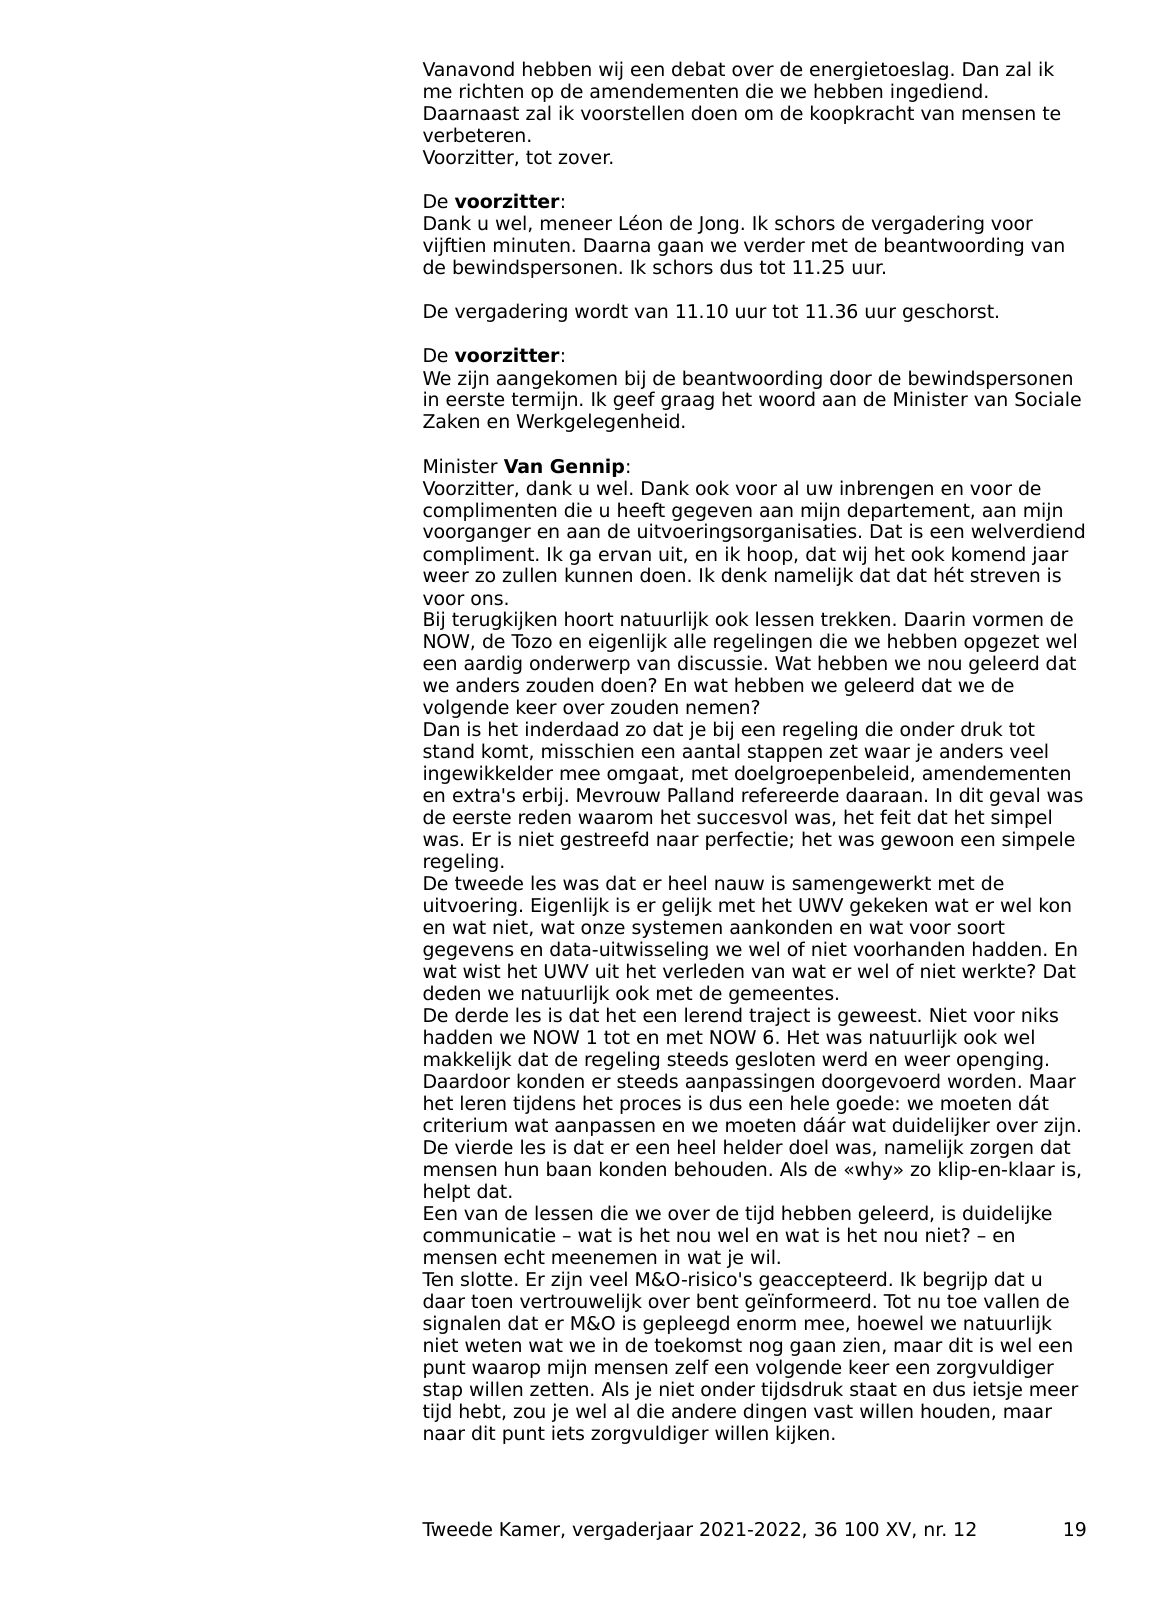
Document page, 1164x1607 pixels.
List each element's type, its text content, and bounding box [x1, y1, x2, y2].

text Ten slotte. Er zijn veel M&O-risico's geaccepteerd. Ik begrijp dat u daar toen vertrouwelijk over bent geïnformeerd. Tot nu toe vallen de signalen dat er M&O is gepleegd enorm mee, hoewel we natuurlijk niet weten wat we in de toekomst nog gaan zien, maar dit is wel een punt waarop mijn mensen zelf een volgende keer een zorgvuldiger stap willen zetten. Als je niet onder tijdsdruk staat en dus ietsje meer tijd hebt, zou je wel al die andere dingen vast willen houden, maar naar dit punt iets zorgvuldiger willen kijken. [422, 1269, 1087, 1444]
text Dank u wel, meneer Léon de Jong. Ik schors de vergadering voor vijftien minuten. Daarna gaan we verder met de beantwoording van de bewindspersonen. Ik schors dus tot 11.25 uur. [422, 213, 1087, 279]
text Minister Van Gennip: [422, 456, 1087, 477]
text De derde les is dat het een lerend traject is geweest. Niet voor niks hadden we NOW 1 tot en met NOW 6. Het was natuurlijk ook wel makkelijk dat de regeling steeds gesloten werd en weer openging. Daardoor konden er steeds aanpassingen doorgevoerd worden. Maar het leren tijdens het proces is dus een hele goede: we moeten dát criterium wat aanpassen en we moeten dáár wat duidelijker over zijn. [422, 1005, 1087, 1137]
text Voorzitter, tot zover. [422, 147, 1087, 169]
text We zijn aangekomen bij de beantwoording door de bewindspersonen in eerste termijn. Ik geef graag het woord aan de Minister van Sociale Zaken en Werkgelegenheid. [422, 367, 1087, 433]
text Dan is het inderdaad zo dat je bij een regeling die onder druk tot stand komt, misschien een aantal stappen zet waar je anders veel ingewikkelder mee omgaat, met doelgroepenbeleid, amendementen en extra's erbij. Mevrouw Palland refereerde daaraan. In dit geval was de eerste reden waarom het succesvol was, het feit dat het simpel was. Er is niet gestreefd naar perfectie; het was gewoon een simpele regeling. [422, 719, 1087, 873]
text Een van de lessen die we over de tijd hebben geleerd, is duidelijke communicatie – wat is het nou wel en wat is het nou niet? – en mensen echt meenemen in wat je wil. [422, 1203, 1087, 1269]
text De vergadering wordt van 11.10 uur tot 11.36 uur geschorst. [422, 301, 1087, 323]
text Bij terugkijken hoort natuurlijk ook lessen trekken. Daarin vormen de NOW, de Tozo en eigenlijk alle regelingen die we hebben opgezet wel een aardig onderwerp van discussie. Wat hebben we nou geleerd dat we anders zouden doen? En wat hebben we geleerd dat we de volgende keer over zouden nemen? [422, 609, 1087, 719]
text De voorzitter: [422, 345, 1087, 367]
text De vierde les is dat er een heel helder doel was, namelijk zorgen dat mensen hun baan konden behouden. Als de «why» zo klip-en-klaar is, helpt dat. [422, 1137, 1087, 1203]
text De tweede les was dat er heel nauw is samengewerkt met de uitvoering. Eigenlijk is er gelijk met het UWV gekeken wat er wel kon en wat niet, wat onze systemen aankonden en wat voor soort gegevens en data-uitwisseling we wel of niet voorhanden hadden. En wat wist het UWV uit het verleden van wat er wel of niet werkte? Dat deden we natuurlijk ook met de gemeentes. [422, 873, 1087, 1005]
text Vanavond hebben wij een debat over de energietoeslag. Dan zal ik me richten op de amendementen die we hebben ingediend. Daarnaast zal ik voorstellen doen om de koopkracht van mensen te verbeteren. [422, 59, 1087, 147]
text Voorzitter, dank u wel. Dank ook voor al uw inbrengen en voor de complimenten die u heeft gegeven aan mijn departement, aan mijn voorganger en aan de uitvoeringsorganisaties. Dat is een welverdiend compliment. Ik ga ervan uit, en ik hoop, dat wij het ook komend jaar weer zo zullen kunnen doen. Ik denk namelijk dat dat hét streven is voor ons. [422, 477, 1087, 609]
text De voorzitter: [422, 191, 1087, 213]
